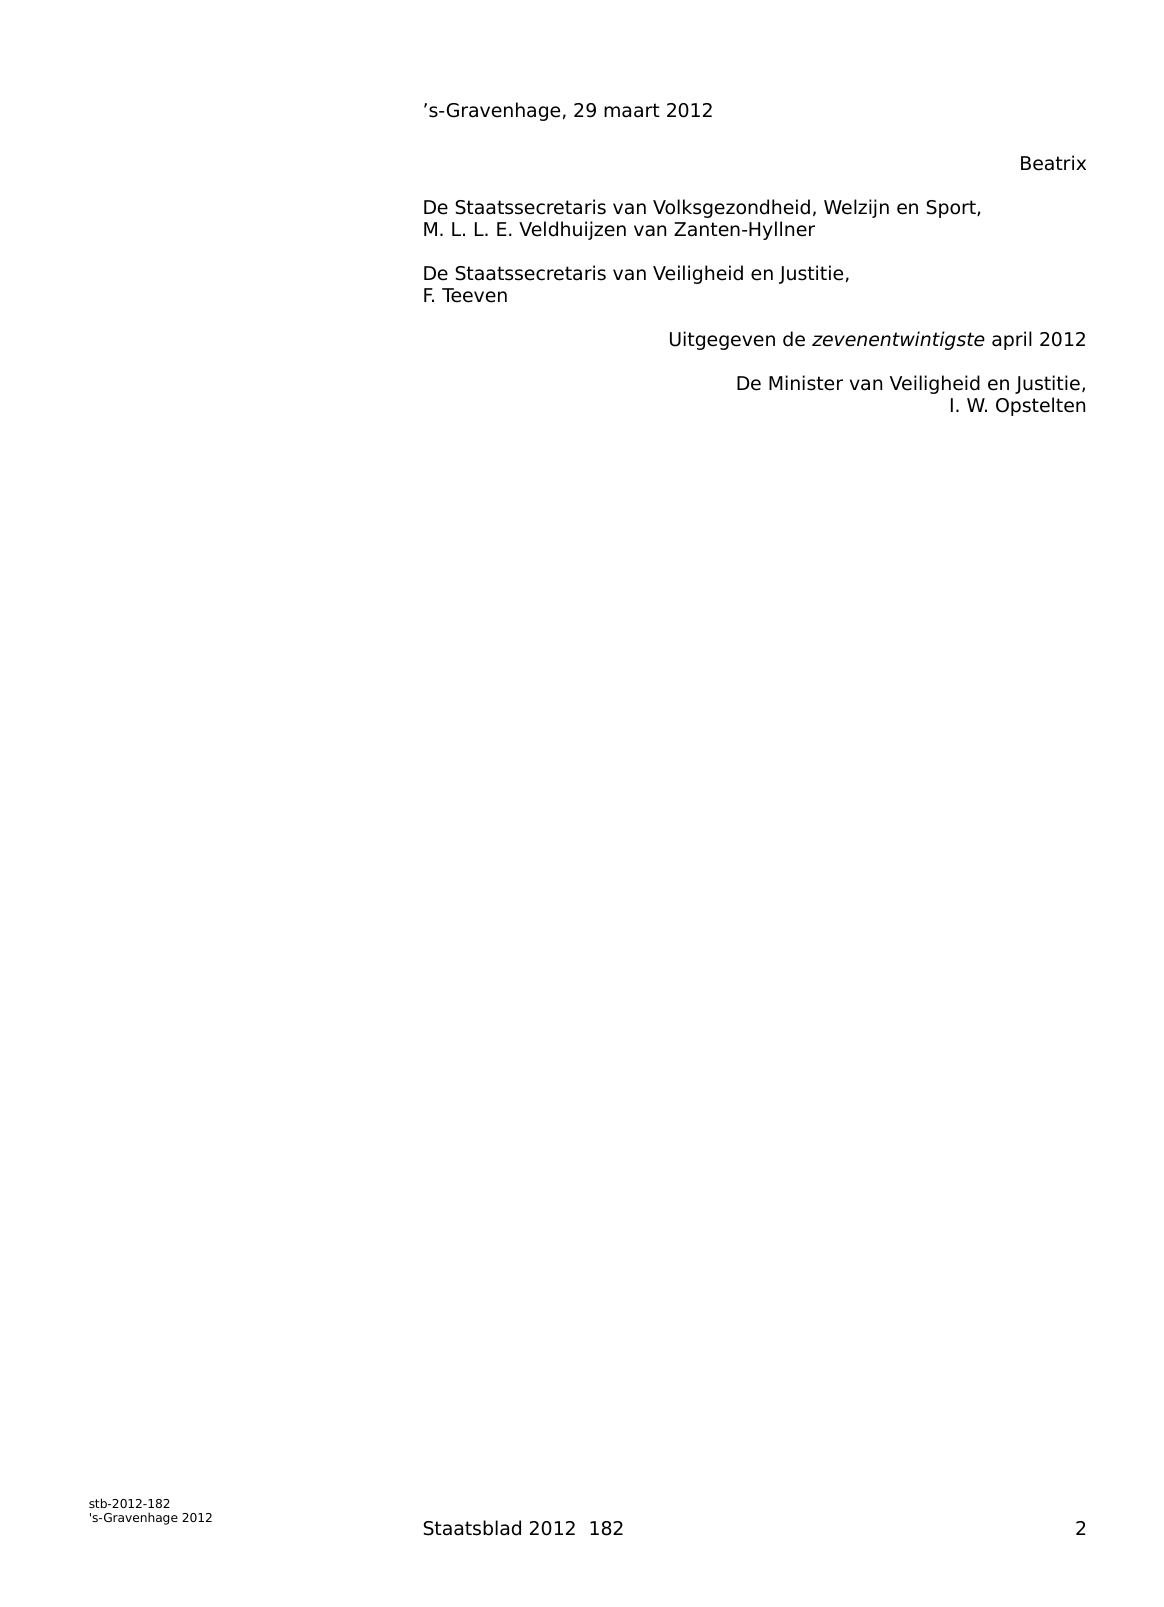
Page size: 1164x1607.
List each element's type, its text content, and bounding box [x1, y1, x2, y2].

text De Staatssecretaris van Veiligheid en Justitie, F. Teeven [422, 263, 1087, 307]
text 's-Gravenhage 2012 [88, 1511, 323, 1525]
text Uitgegeven de zevenentwintigste april 2012 [422, 329, 1087, 351]
text ’s-Gravenhage, 29 maart 2012 [422, 100, 1087, 122]
text De Minister van Veiligheid en Justitie, I. W. Opstelten [422, 373, 1087, 417]
text stb-2012-182 [88, 1497, 323, 1511]
text Beatrix [422, 152, 1087, 174]
text De Staatssecretaris van Volksgezondheid, Welzijn en Sport, M. L. L. E. Veldhuijzen van Zanten-Hyllner [422, 197, 1087, 241]
